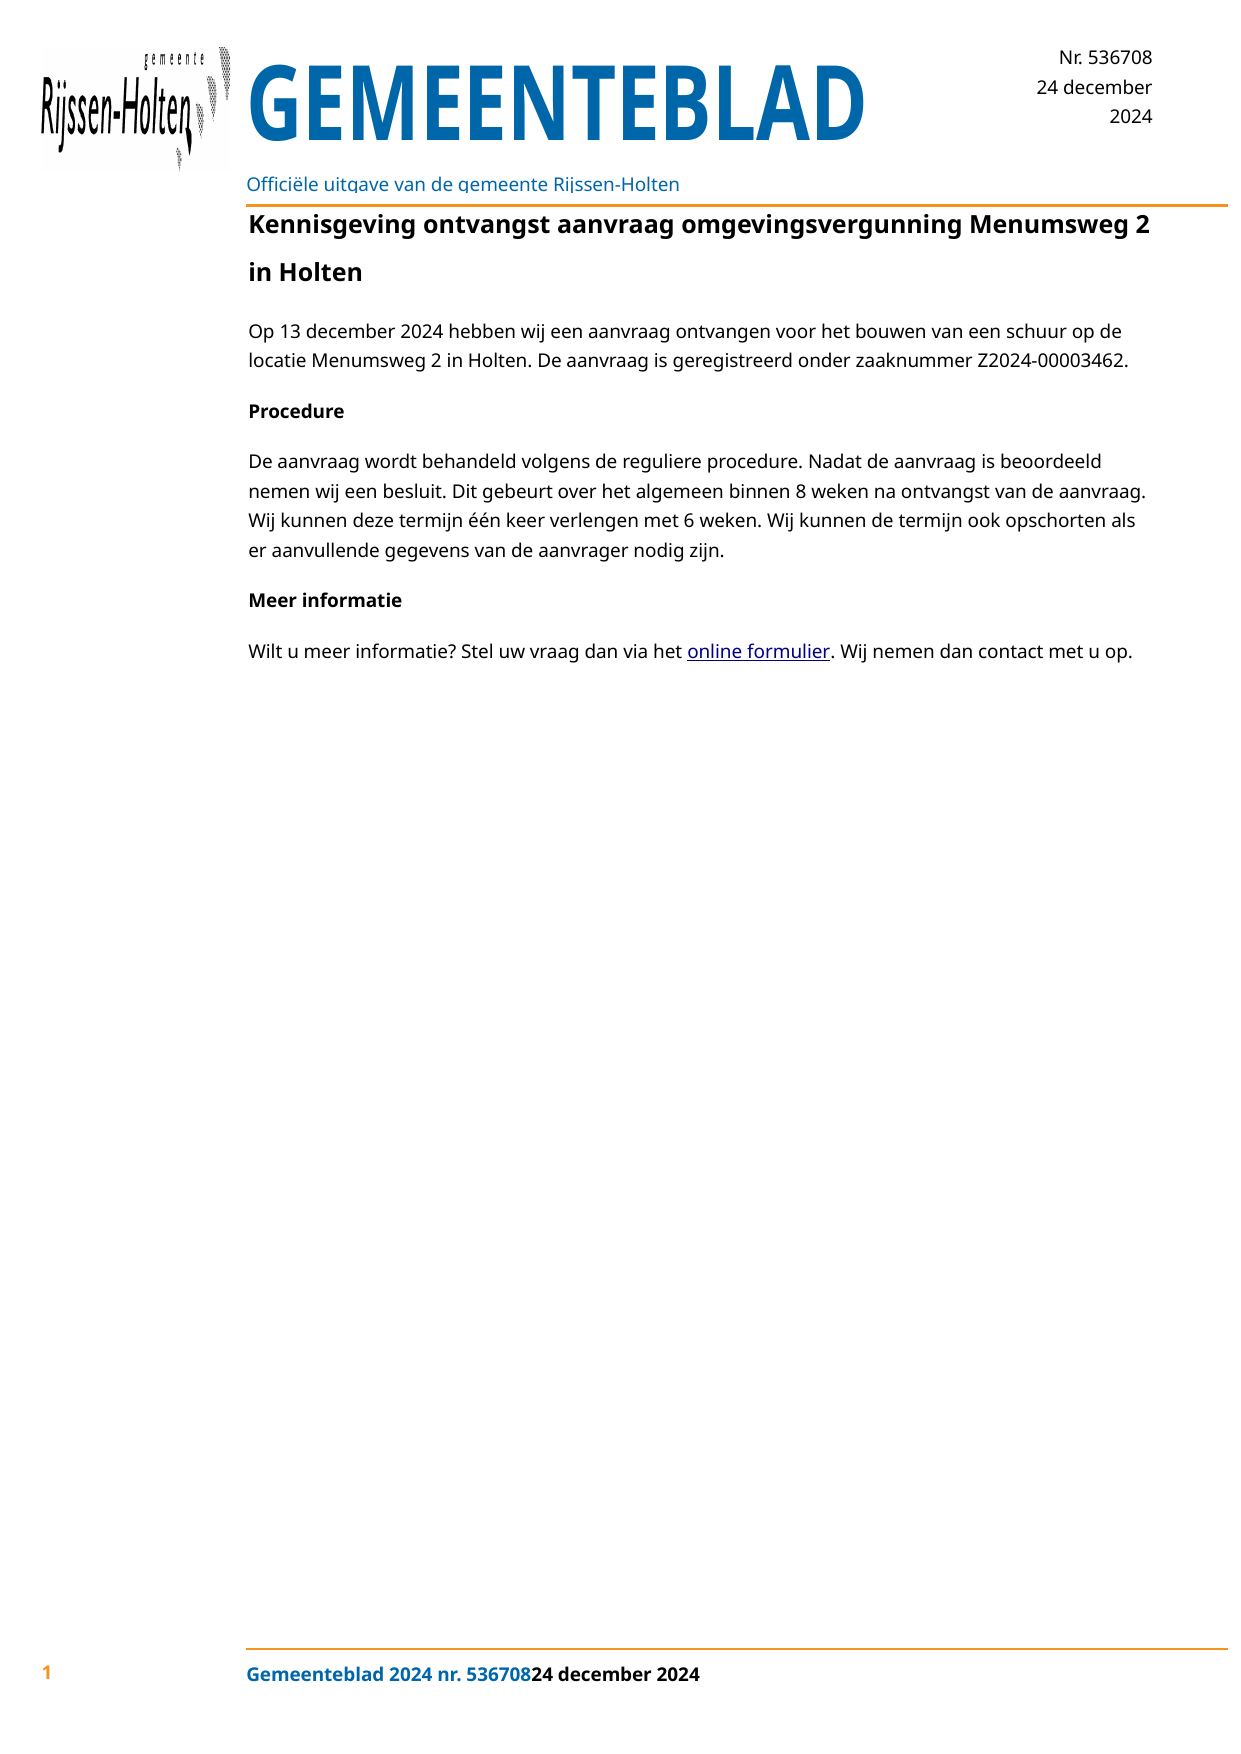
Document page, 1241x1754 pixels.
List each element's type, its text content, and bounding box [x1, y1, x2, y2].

text Wilt u meer informatie? Stel uw vraag dan via het online formulier. Wij nemen dan contact met u op. [248, 638, 1152, 664]
text Procedure [248, 398, 1152, 424]
picture [41, 47, 231, 172]
text Meer informatie [248, 587, 1152, 613]
text De aanvraag wordt behandeld volgens de reguliere procedure. Nadat de aanvraag is beoordeeld nemen wij een besluit. Dit gebeurt over het algemeen binnen 8 weken na ontvangst van de aanvraag. Wij kunnen deze termijn één keer verlengen met 6 weken. Wij kunnen de termijn ook opschorten als er aanvullende gegevens van de aanvrager nodig zijn. [248, 448, 1152, 563]
text Op 13 december 2024 hebben wij een aanvraag ontvangen voor het bouwen van een schuur op de locatie Menumsweg 2 in Holten. De aanvraag is geregistreerd onder zaaknummer Z2024-00003462. [248, 318, 1152, 373]
text Kennisgeving ontvangst aanvraag omgevingsvergunning Menumsweg 2 in Holten [248, 207, 1152, 288]
